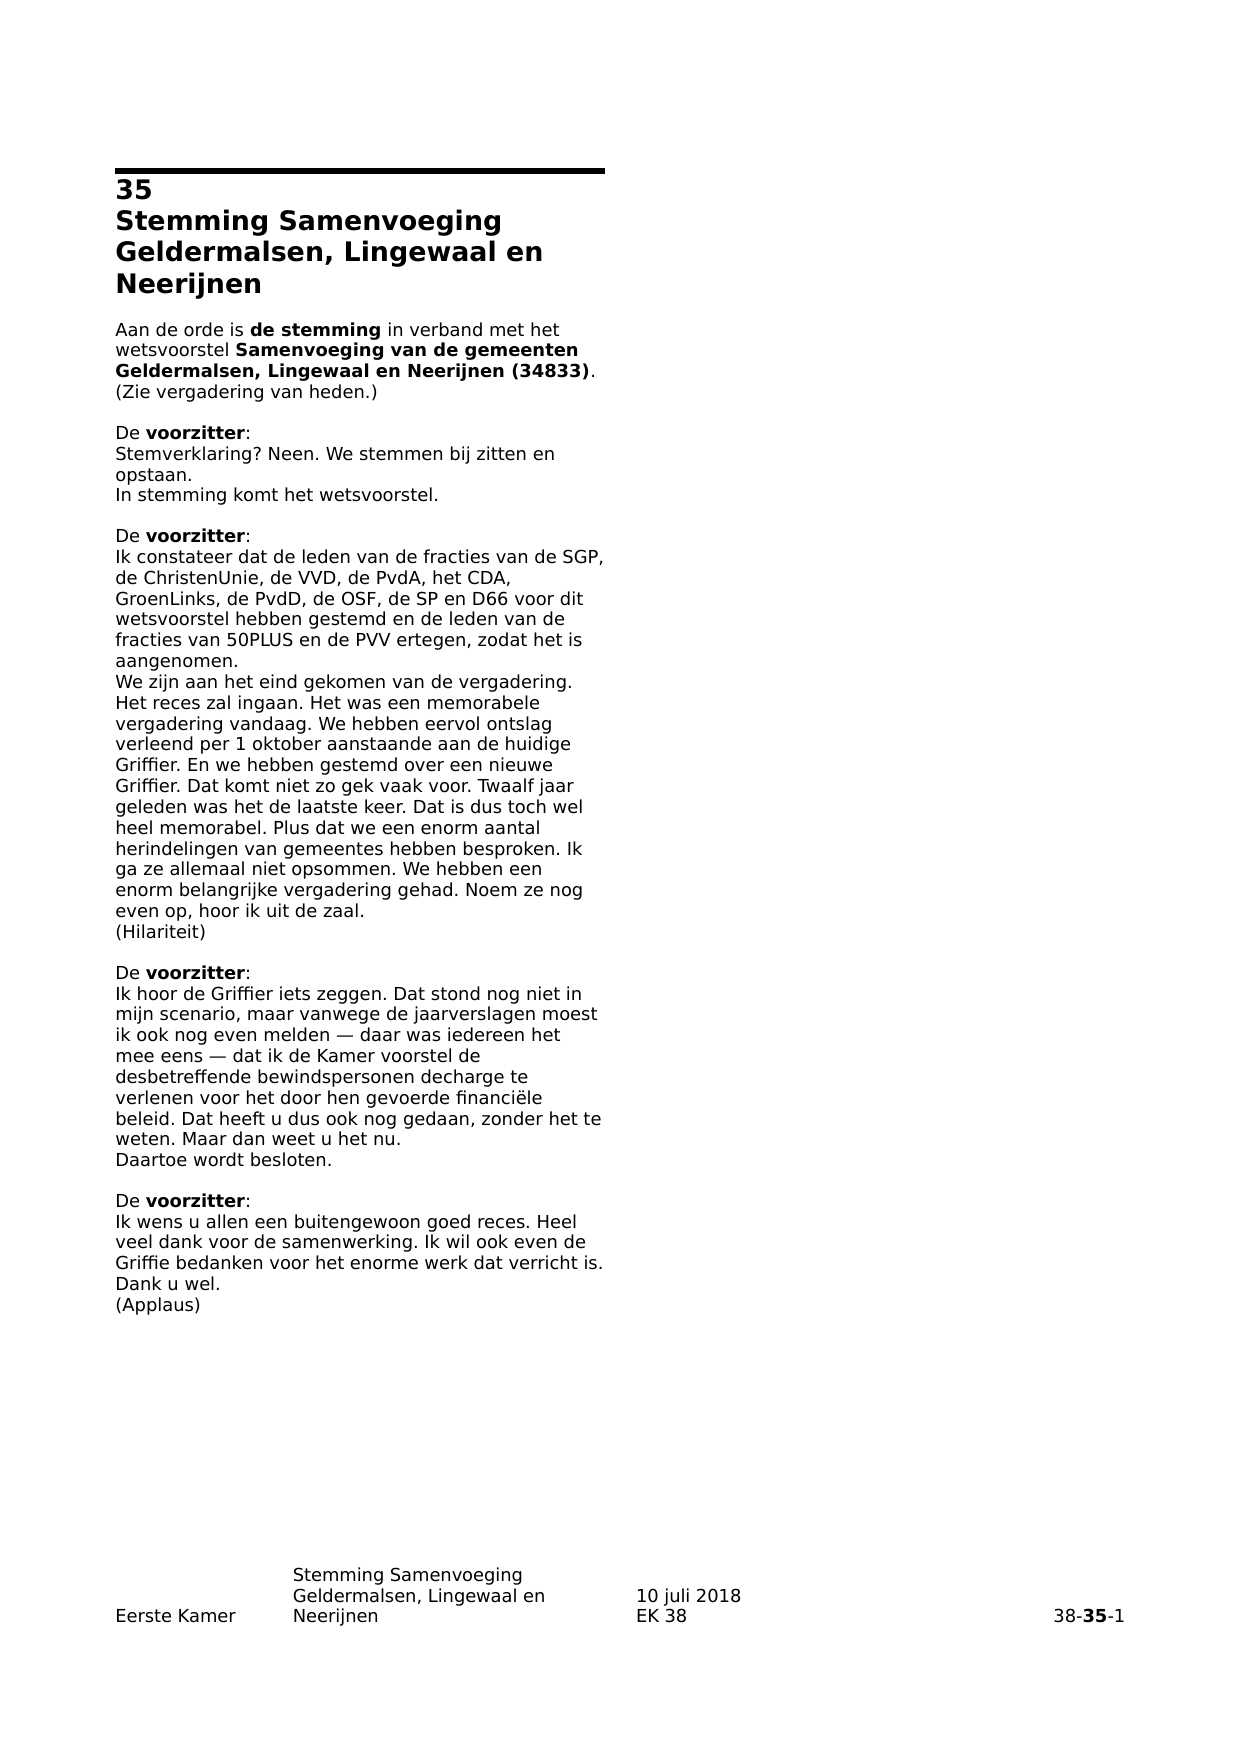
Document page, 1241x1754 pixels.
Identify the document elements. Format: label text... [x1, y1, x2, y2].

text (Applaus) [115, 1295, 605, 1316]
title 35 Stemming Samenvoeging Geldermalsen, Lingewaal en Neerijnen [115, 174, 605, 299]
text Ik wens u allen een buitengewoon goed reces. Heel veel dank voor de samenwerking. Ik wil ook even de Griffie bedanken voor het enorme werk dat verricht is. Dank u wel. [115, 1211, 605, 1295]
text Ik hoor de Griffier iets zeggen. Dat stond nog niet in mijn scenario, maar vanwege de jaarverslagen moest ik ook nog even melden — daar was iedereen het mee eens — dat ik de Kamer voorstel de desbetreffende bewindspersonen decharge te verlenen voor het door hen gevoerde financiële beleid. Dat heeft u dus ook nog gedaan, zonder het te weten. Maar dan weet u het nu. [115, 983, 605, 1150]
text Ik constateer dat de leden van de fracties van de SGP, de ChristenUnie, de VVD, de PvdA, het CDA, GroenLinks, de PvdD, de OSF, de SP en D66 voor dit wetsvoorstel hebben gestemd en de leden van de fracties van 50PLUS en de PVV ertegen, zodat het is aangenomen. [115, 547, 605, 672]
text De voorzitter: [115, 1191, 605, 1211]
text (Hilariteit) [115, 922, 605, 942]
text De voorzitter: [115, 423, 605, 443]
text Aan de orde is de stemming in verband met het wetsvoorstel Samenvoeging van de gemeenten Geldermalsen, Lingewaal en Neerijnen (34833). [115, 319, 605, 382]
text In stemming komt het wetsvoorstel. [115, 485, 605, 506]
text (Zie vergadering van heden.) [115, 382, 605, 403]
text De voorzitter: [115, 962, 605, 983]
text We zijn aan het eind gekomen van de vergadering. Het reces zal ingaan. Het was een memorabele vergadering vandaag. We hebben eervol ontslag verleend per 1 oktober aanstaande aan de huidige Griffier. En we hebben gestemd over een nieuwe Griffier. Dat komt niet zo gek vaak voor. Twaalf jaar geleden was het de laatste keer. Dat is dus toch wel heel memorabel. Plus dat we een enorm aantal herindelingen van gemeentes hebben besproken. Ik ga ze allemaal niet opsommen. We hebben een enorm belangrijke vergadering gehad. Noem ze nog even op, hoor ik uit de zaal. [115, 672, 605, 922]
text Stemverklaring? Neen. We stemmen bij zitten en opstaan. [115, 443, 605, 485]
text Daartoe wordt besloten. [115, 1150, 605, 1171]
text De voorzitter: [115, 526, 605, 547]
